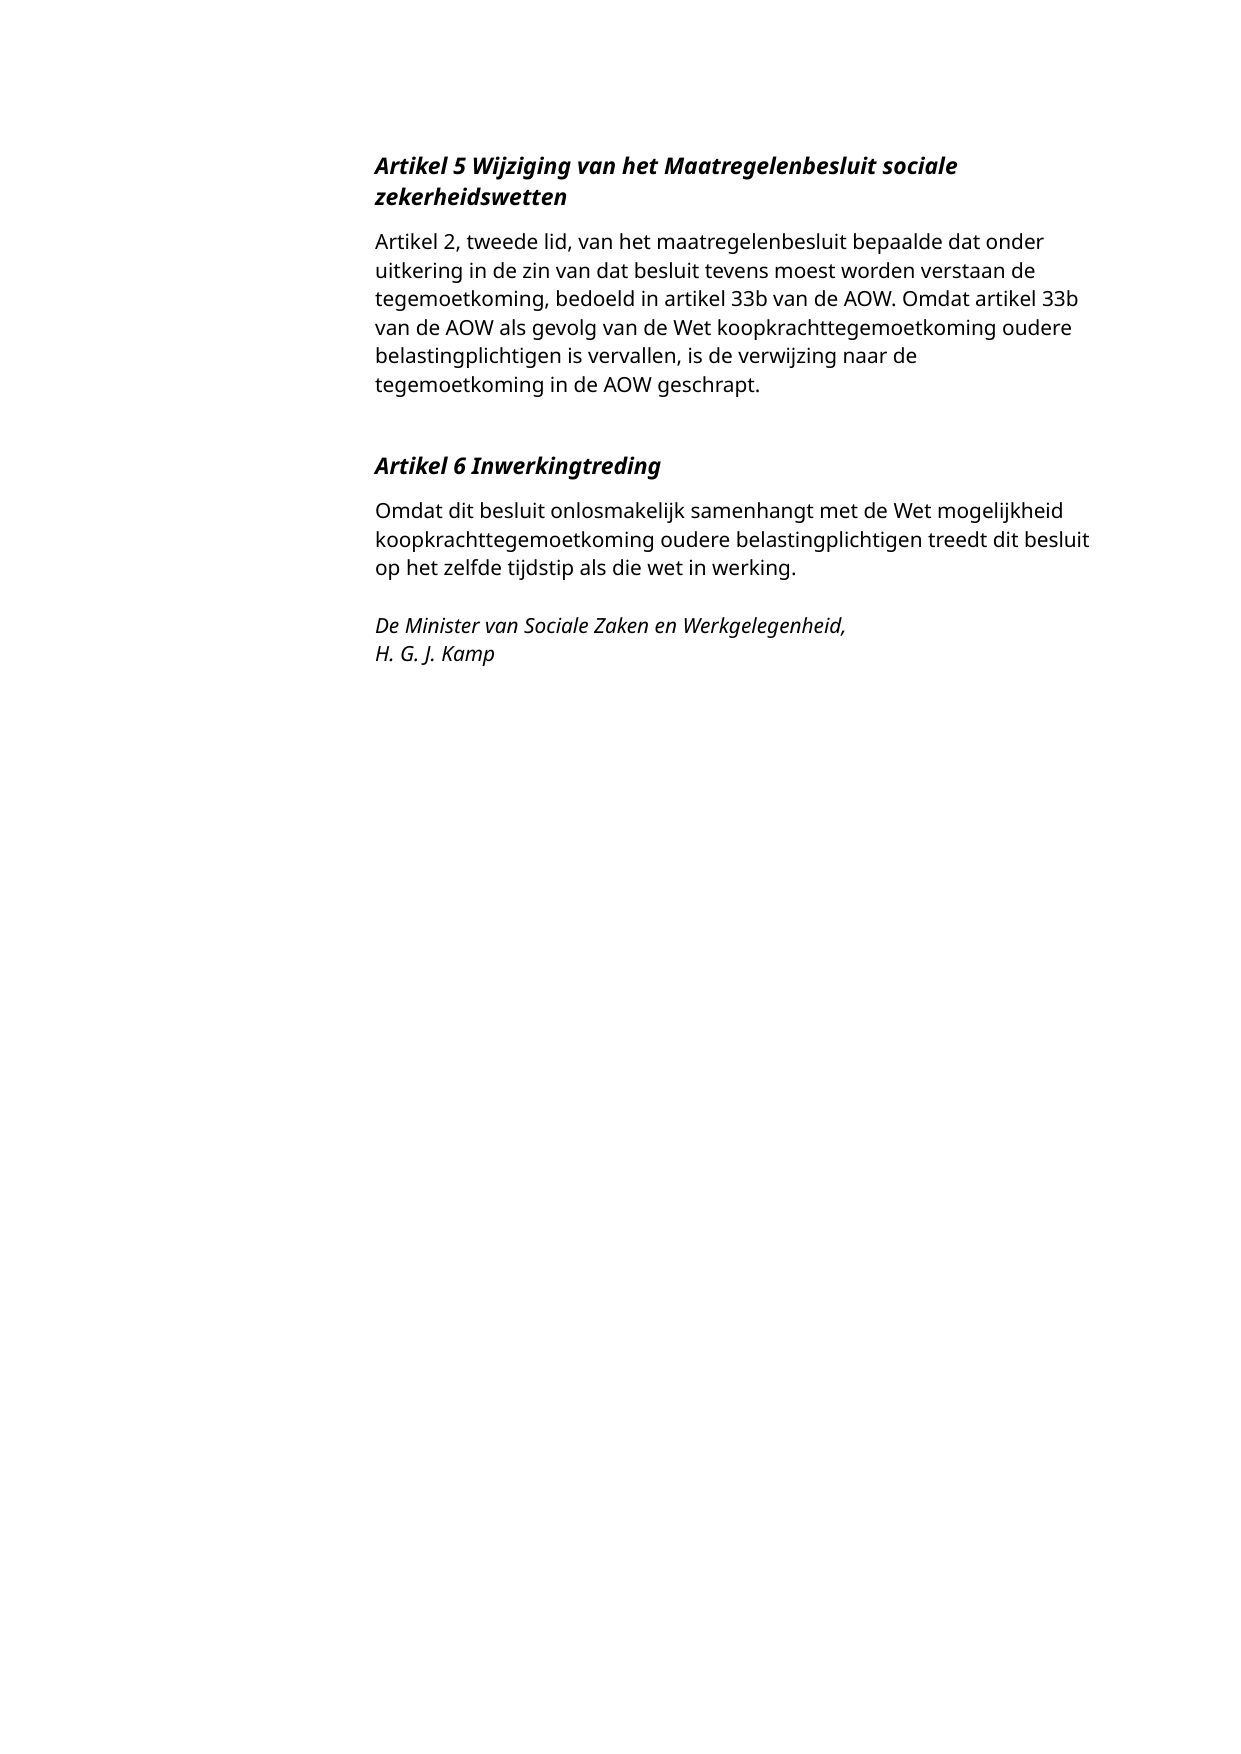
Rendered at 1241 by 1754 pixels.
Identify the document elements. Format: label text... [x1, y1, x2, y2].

subtitle Artikel 5 Wijziging van het Maatregelenbesluit sociale zekerheidswetten [375, 150, 1090, 212]
text H. G. J. Kamp [375, 639, 1090, 668]
text De Minister van Sociale Zaken en Werkgelegenheid, [375, 611, 1090, 639]
text Omdat dit besluit onlosmakelijk samenhangt met de Wet mogelijkheid koopkrachttegemoetkoming oudere belastingplichtigen treedt dit besluit op het zelfde tijdstip als die wet in werking. [375, 496, 1090, 582]
text Artikel 2, tweede lid, van het maatregelenbesluit bepaalde dat onder uitkering in de zin van dat besluit tevens moest worden verstaan de tegemoetkoming, bedoeld in artikel 33b van de AOW. Omdat artikel 33b van de AOW als gevolg van de Wet koopkrachttegemoetkoming oudere belastingplichtigen is vervallen, is de verwijzing naar de tegemoetkoming in de AOW geschrapt. [375, 227, 1090, 398]
subtitle Artikel 6 Inwerkingtreding [375, 450, 1090, 481]
